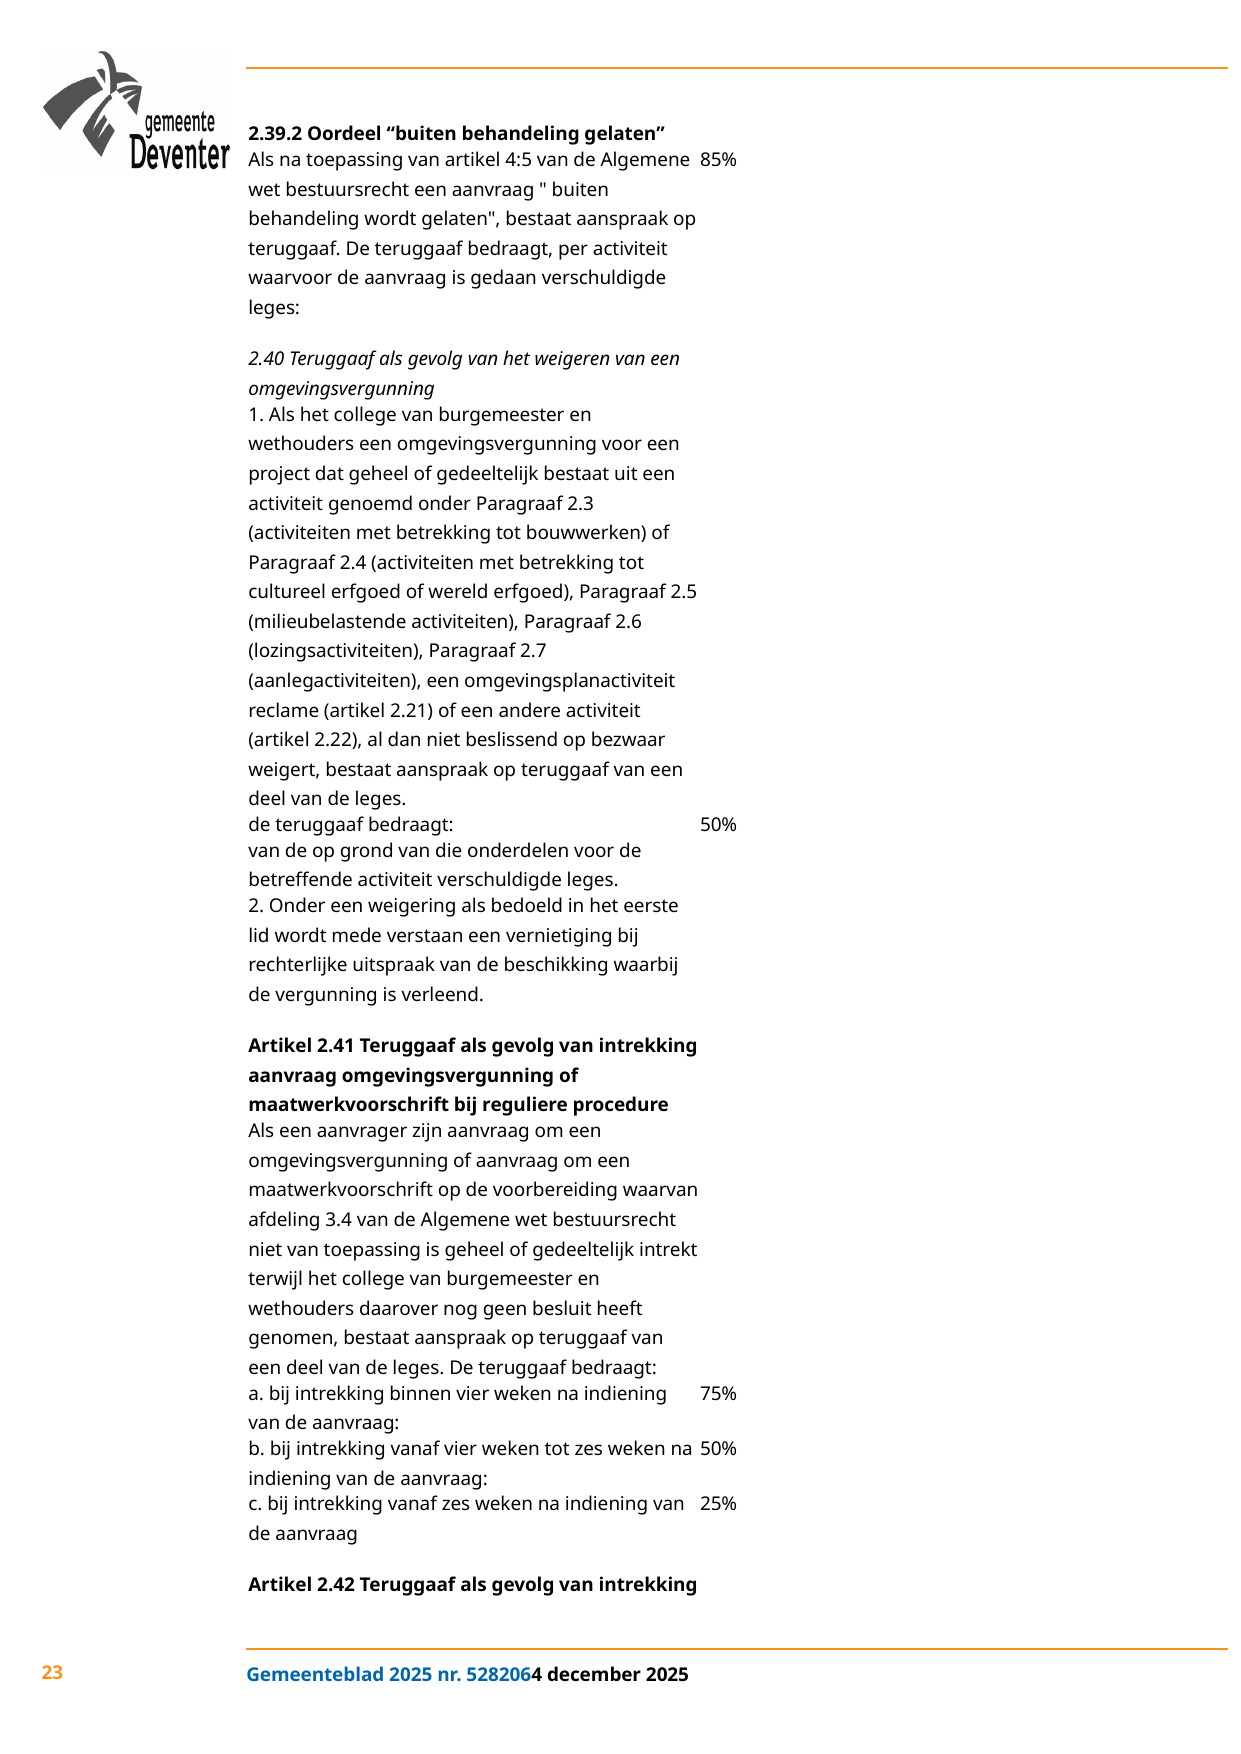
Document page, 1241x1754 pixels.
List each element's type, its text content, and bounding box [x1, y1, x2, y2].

table_cell [700, 346, 1152, 401]
table_cell [700, 121, 1152, 146]
table_cell b. bij intrekking vanaf vier weken tot zes weken na indiening van de aanvraag: [248, 1435, 700, 1490]
table_cell [700, 1007, 1152, 1032]
table_cell 50% [700, 1435, 1152, 1490]
table_cell a. bij intrekking binnen vier weken na indiening van de aanvraag: [248, 1380, 700, 1435]
table_cell 50% [700, 811, 1152, 837]
table_cell [700, 892, 1152, 1007]
table_cell 2. Onder een weigering als bedoeld in het eerste lid wordt mede verstaan een vernietiging bij rechterlijke uitspraak van de beschikking waarbij de vergunning is verleend. [248, 892, 700, 1007]
table_cell [700, 1033, 1152, 1117]
table_cell [700, 837, 1152, 892]
table_cell 85% [700, 146, 1152, 320]
table_cell de teruggaaf bedraagt: [248, 811, 700, 837]
table_cell [700, 401, 1152, 811]
table_cell Als een aanvrager zijn aanvraag om een omgevingsvergunning of aanvraag om een maatwerkvoorschrift op de voorbereiding waarvan afdeling 3.4 van de Algemene wet bestuursrecht niet van toepassing is geheel of gedeeltelijk intrekt terwijl het college van burgemeester en wethouders daarover nog geen besluit heeft genomen, bestaat aanspraak op teruggaaf van een deel van de leges. De teruggaaf bedraagt: [248, 1118, 700, 1380]
table_cell [248, 320, 700, 346]
table_cell 25% [700, 1490, 1152, 1546]
table_cell [248, 95, 700, 121]
table_cell Artikel 2.42 Teruggaaf als gevolg van intrekking [248, 1571, 700, 1597]
table_cell Artikel 2.41 Teruggaaf als gevolg van intrekking aanvraag omgevingsvergunning of maatwerkvoorschrift bij reguliere procedure [248, 1033, 700, 1117]
table_cell c. bij intrekking vanaf zes weken na indiening van de aanvraag [248, 1490, 700, 1546]
table_cell [700, 1571, 1152, 1597]
table_cell van de op grond van die onderdelen voor de betreffende activiteit verschuldigde leges. [248, 837, 700, 892]
table_cell [700, 320, 1152, 346]
table_cell 1. Als het college van burgemeester en wethouders een omgevingsvergunning voor een project dat geheel of gedeeltelijk bestaat uit een activiteit genoemd onder Paragraaf 2.3 (activiteiten met betrekking tot bouwwerken) of Paragraaf 2.4 (activiteiten met betrekking tot cultureel erfgoed of wereld erfgoed), Paragraaf 2.5 (milieubelastende activiteiten), Paragraaf 2.6 (lozingsactiviteiten), Paragraaf 2.7 (aanlegactiviteiten), een omgevingsplanactiviteit reclame (artikel 2.21) of een andere activiteit (artikel 2.22), al dan niet beslissend op bezwaar weigert, bestaat aanspraak op teruggaaf van een deel van de leges. [248, 401, 700, 811]
table_cell [700, 95, 1152, 121]
table_cell 2.39.2 Oordeel “buiten behandeling gelaten” [248, 121, 700, 146]
picture [41, 47, 231, 172]
table_cell [248, 1007, 700, 1032]
table_cell [248, 1546, 700, 1571]
table_cell [700, 1546, 1152, 1571]
table_cell [700, 1118, 1152, 1380]
table_cell 2.40 Teruggaaf als gevolg van het weigeren van een omgevingsvergunning [248, 346, 700, 401]
table_cell Als na toepassing van artikel 4:5 van de Algemene wet bestuursrecht een aanvraag " buiten behandeling wordt gelaten", bestaat aanspraak op teruggaaf. De teruggaaf bedraagt, per activiteit waarvoor de aanvraag is gedaan verschuldigde leges: [248, 146, 700, 320]
table_cell 75% [700, 1380, 1152, 1435]
